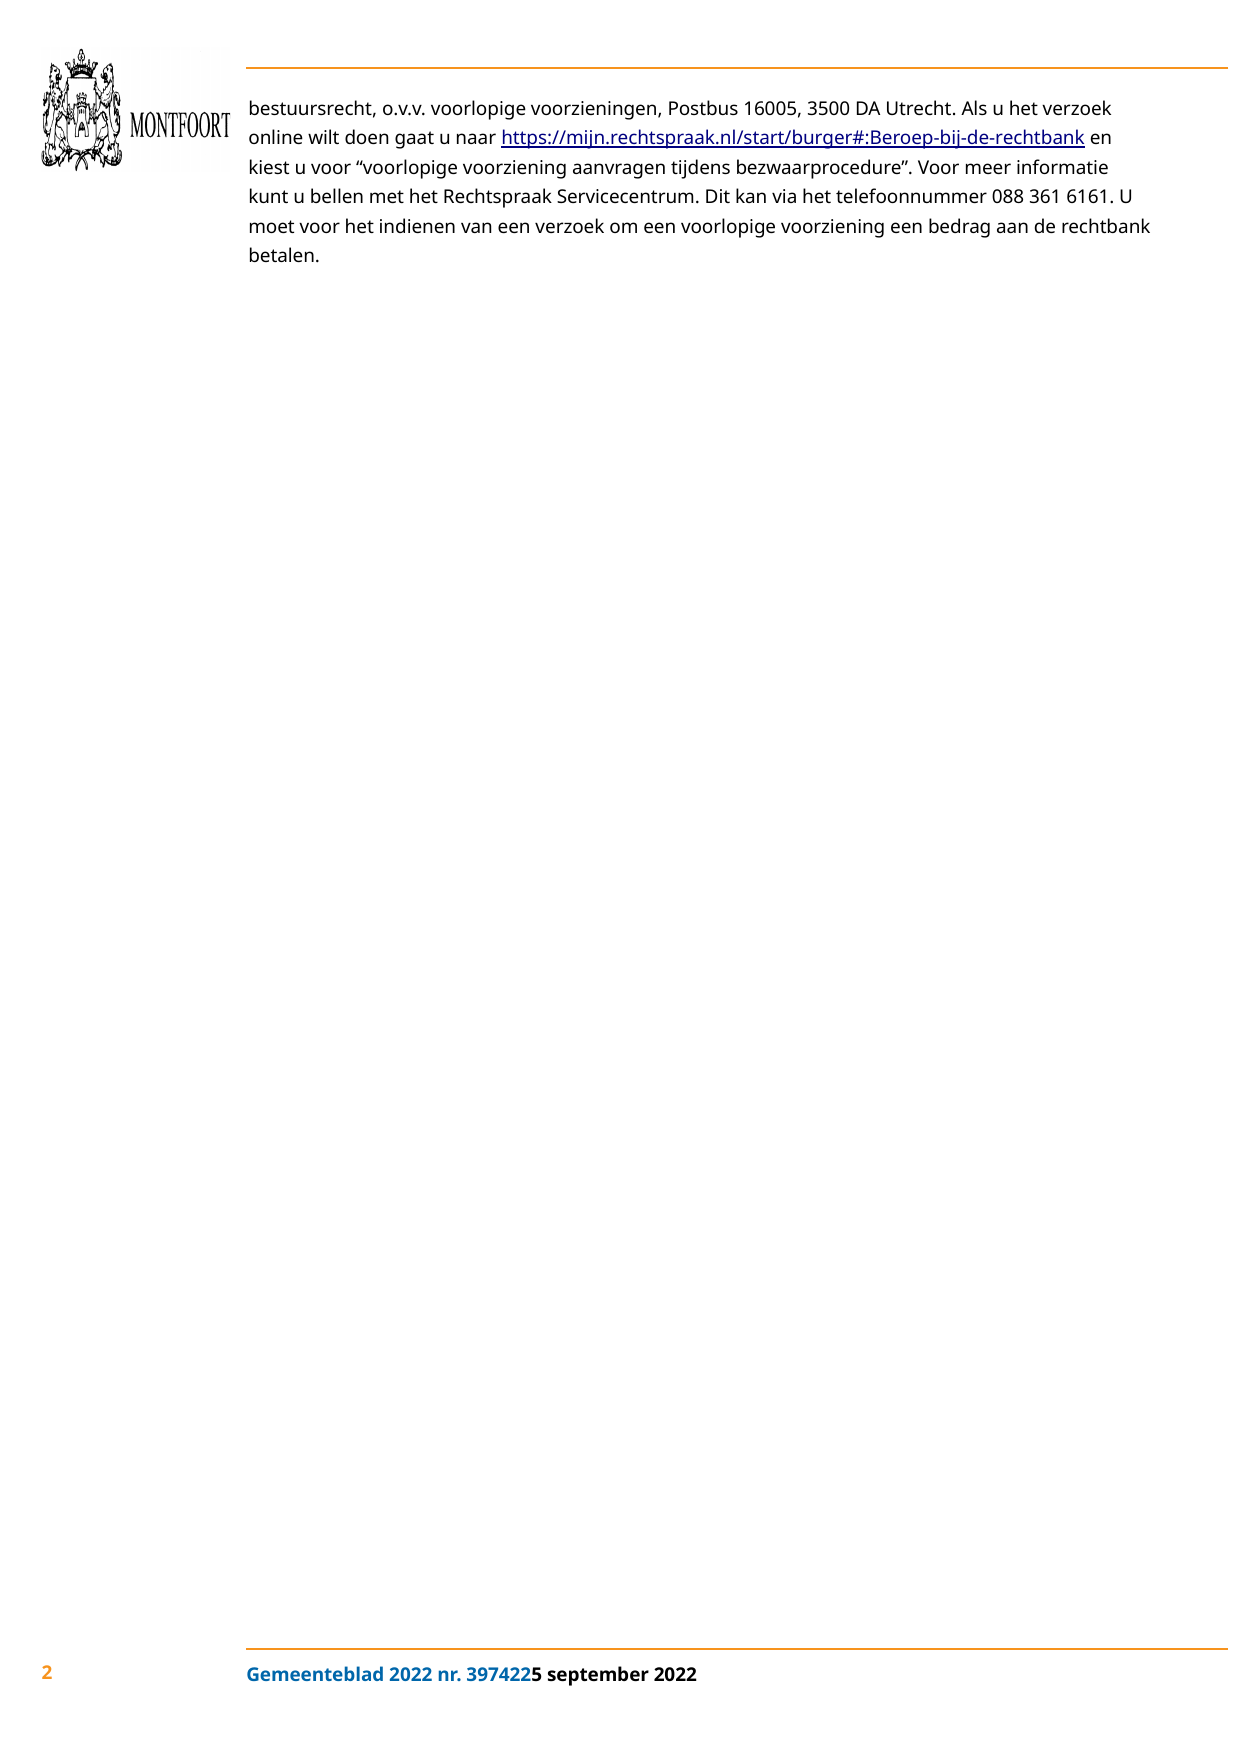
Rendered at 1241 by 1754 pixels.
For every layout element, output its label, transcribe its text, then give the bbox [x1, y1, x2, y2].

text bestuursrecht, o.v.v. voorlopige voorzieningen, Postbus 16005, 3500 DA Utrecht. Als u het verzoek online wilt doen gaat u naar https://mijn.rechtspraak.nl/start/burger#:Beroep-bij-de-rechtbank en kiest u voor “voorlopige voorziening aanvragen tijdens bezwaarprocedure”. Voor meer informatie kunt u bellen met het Rechtspraak Servicecentrum. Dit kan via het telefoonnummer 088 361 6161. U moet voor het indienen van een verzoek om een voorlopige voorziening een bedrag aan de rechtbank betalen. [248, 95, 1152, 268]
picture [41, 47, 231, 172]
